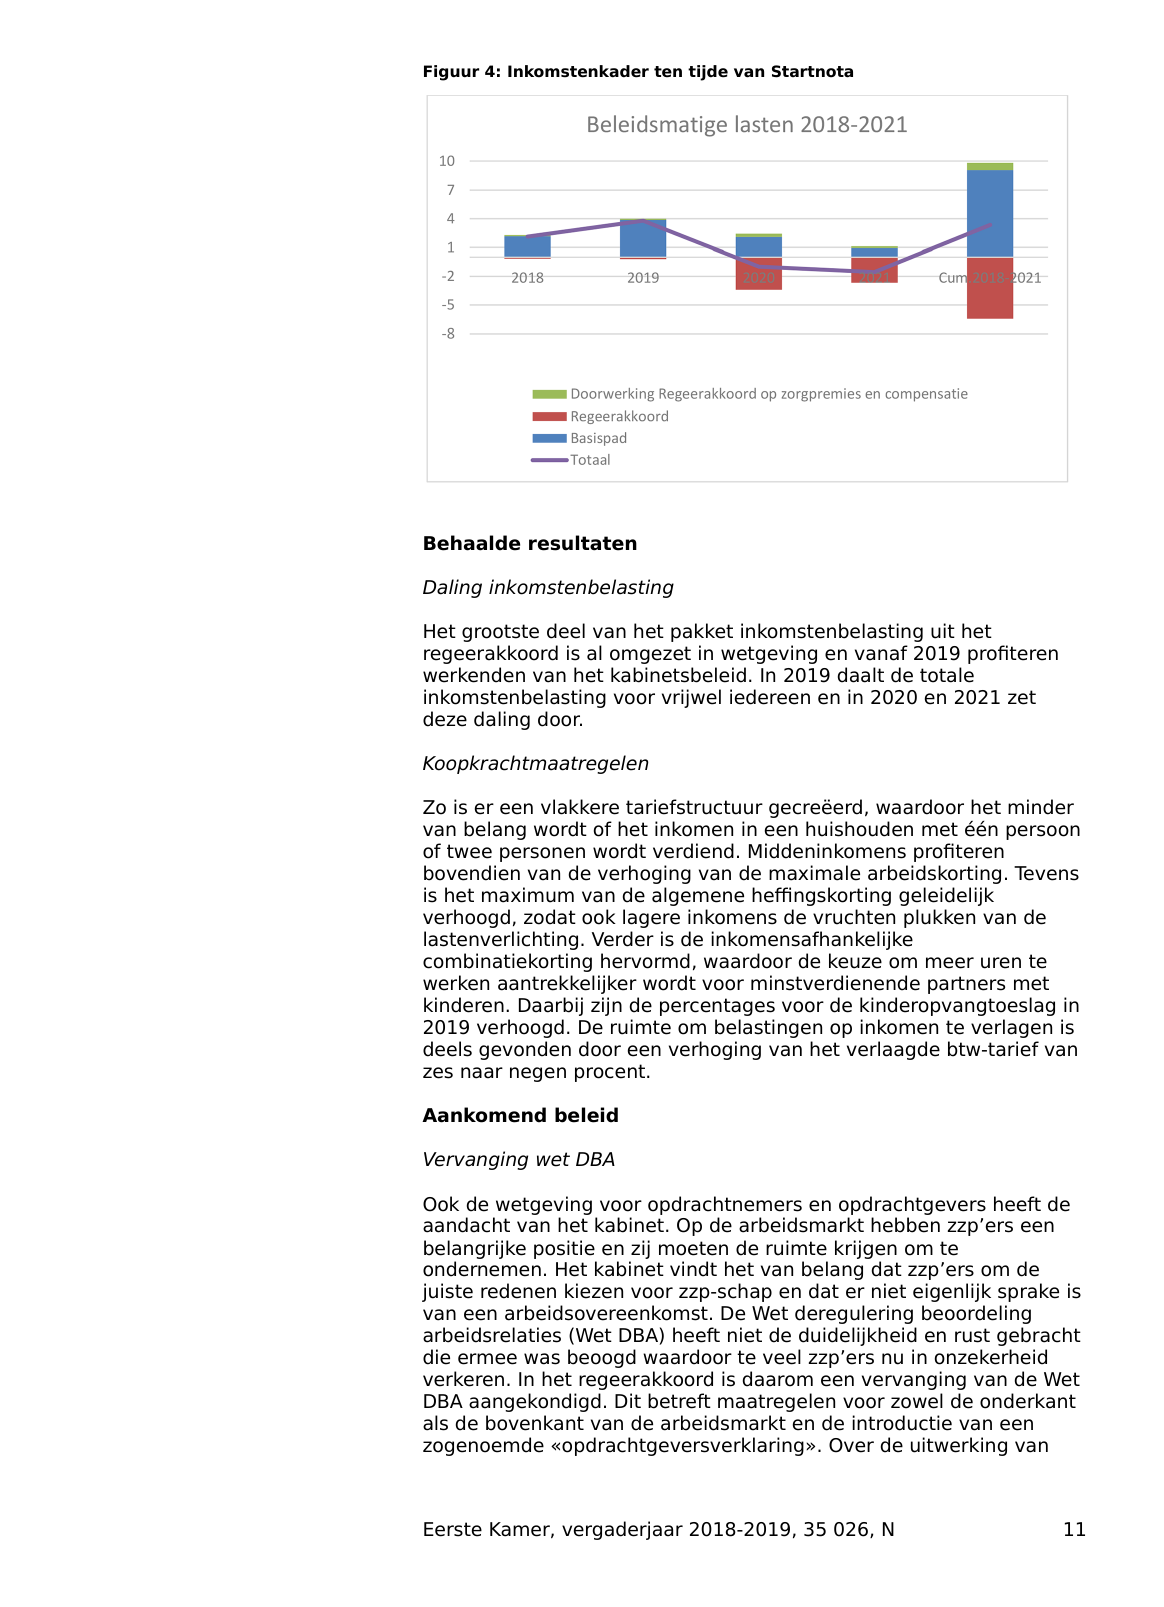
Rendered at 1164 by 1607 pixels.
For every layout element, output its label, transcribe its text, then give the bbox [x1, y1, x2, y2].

subtitle Daling inkomstenbelasting [422, 577, 1087, 599]
text Ook de wetgeving voor opdrachtnemers en opdrachtgevers heeft de aandacht van het kabinet. Op de arbeidsmarkt hebben zzp’ers een belangrijke positie en zij moeten de ruimte krijgen om te ondernemen. Het kabinet vindt het van belang dat zzp’ers om de juiste redenen kiezen voor zzp-schap en dat er niet eigenlijk sprake is van een arbeidsovereenkomst. De Wet deregulering beoordeling arbeidsrelaties (Wet DBA) heeft niet de duidelijkheid en rust gebracht die ermee was beoogd waardoor te veel zzp’ers nu in onzekerheid verkeren. In het regeerakkoord is daarom een vervanging van de Wet DBA aangekondigd. Dit betreft maatregelen voor zowel de onderkant als de bovenkant van de arbeidsmarkt en de introductie van een zogenoemde «opdrachtgeversverklaring». Over de uitwerking van [422, 1193, 1087, 1457]
subtitle Koopkrachtmaatregelen [422, 753, 1087, 775]
subtitle Vervanging wet DBA [422, 1149, 1087, 1171]
subtitle Aankomend beleid [422, 1105, 1087, 1127]
text Het grootste deel van het pakket inkomstenbelasting uit het regeerakkoord is al omgezet in wetgeving en vanaf 2019 profiteren werkenden van het kabinetsbeleid. In 2019 daalt de totale inkomstenbelasting voor vrijwel iedereen en in 2020 en 2021 zet deze daling door. [422, 621, 1087, 731]
text Zo is er een vlakkere tariefstructuur gecreëerd, waardoor het minder van belang wordt of het inkomen in een huishouden met één persoon of twee personen wordt verdiend. Middeninkomens profiteren bovendien van de verhoging van de maximale arbeidskorting. Tevens is het maximum van de algemene heffingskorting geleidelijk verhoogd, zodat ook lagere inkomens de vruchten plukken van de lastenverlichting. Verder is de inkomensafhankelijke combinatiekorting hervormd, waardoor de keuze om meer uren te werken aantrekkelijker wordt voor minstverdienende partners met kinderen. Daarbij zijn de percentages voor de kinderopvangtoeslag in 2019 verhoogd. De ruimte om belastingen op inkomen te verlagen is deels gevonden door een verhoging van het verlaagde btw-tarief van zes naar negen procent. [422, 797, 1087, 1083]
subtitle Behaalde resultaten [422, 533, 1087, 554]
text Figuur 4: Inkomstenkader ten tijde van Startnota [422, 63, 1072, 81]
picture [422, 92, 1072, 489]
